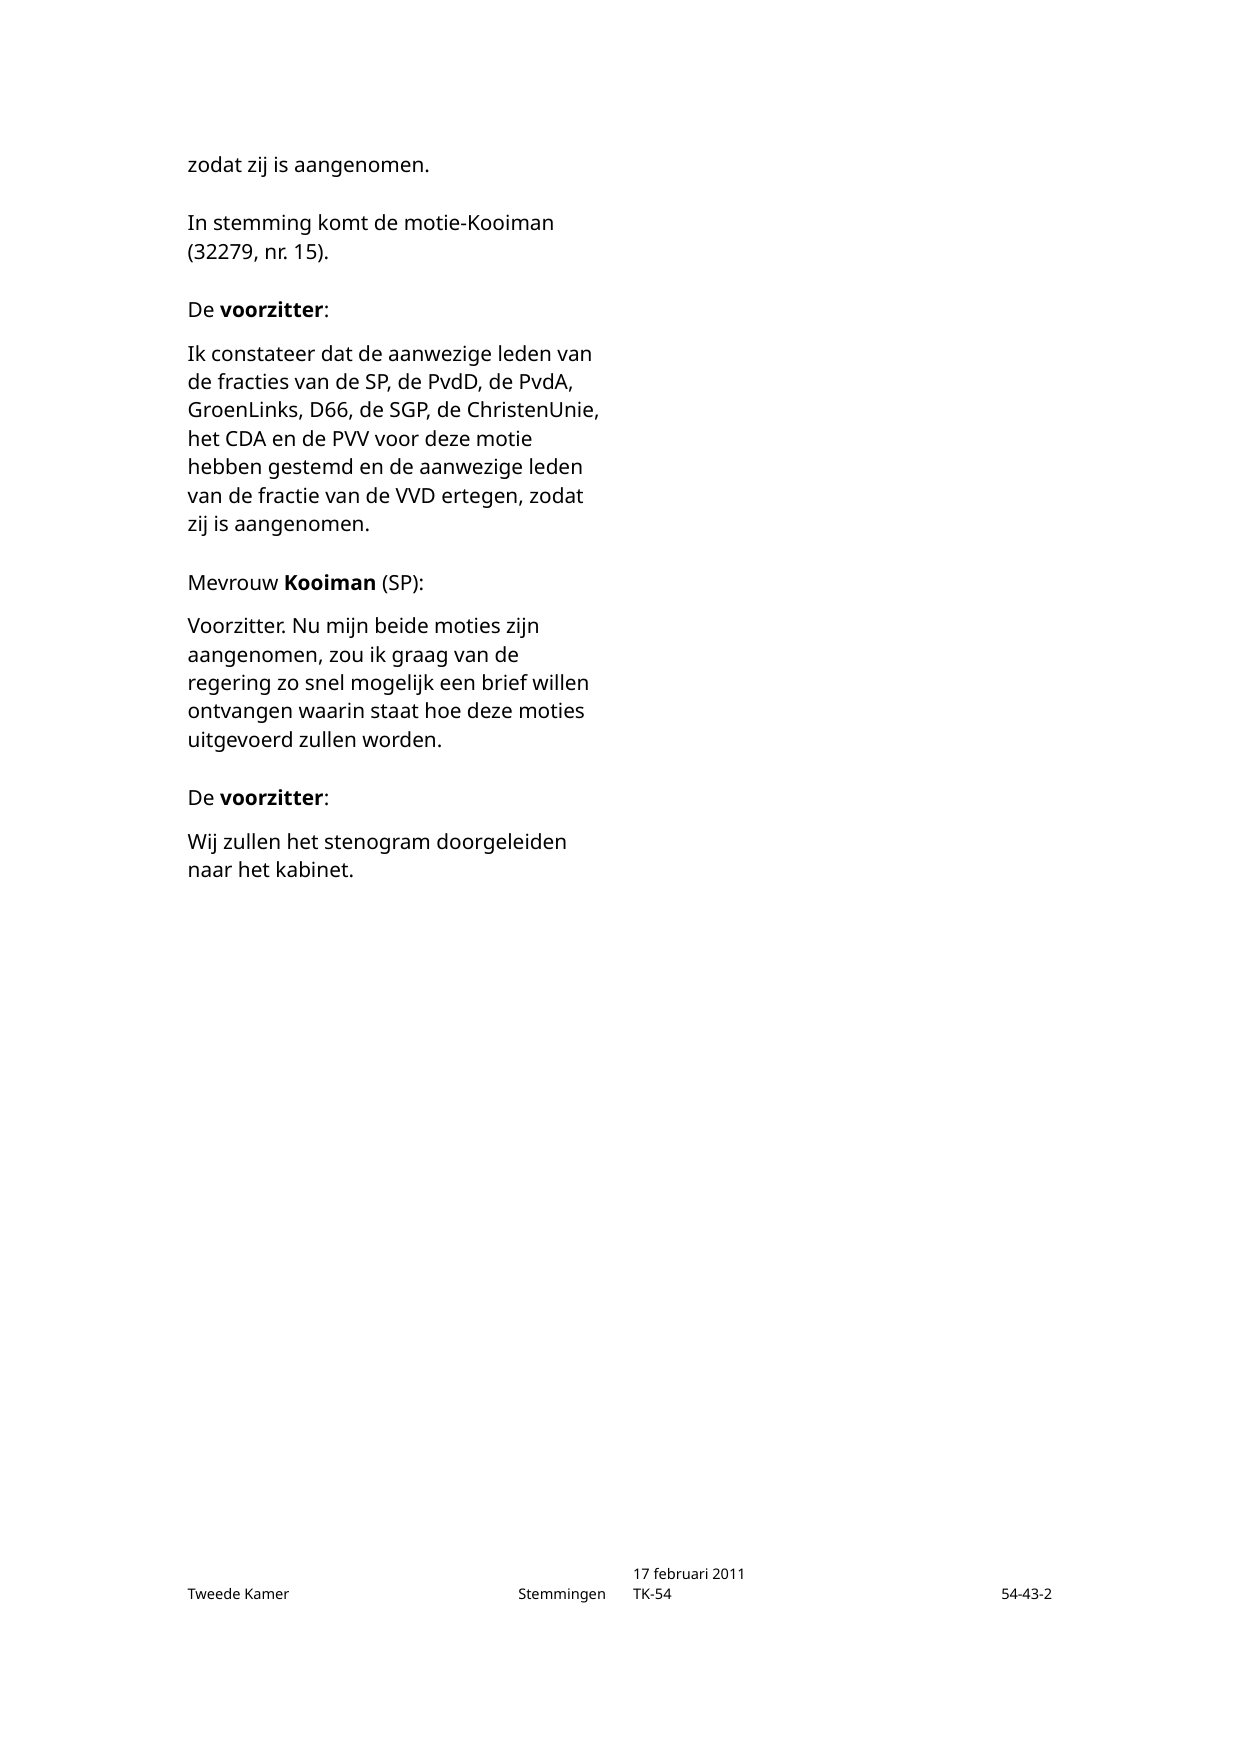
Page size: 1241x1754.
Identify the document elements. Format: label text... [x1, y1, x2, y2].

text Wij zullen het stenogram doorgeleiden naar het kabinet. [187, 827, 605, 884]
text Mevrouw Kooiman (SP): [187, 568, 605, 596]
text Voorzitter. Nu mijn beide moties zijn aangenomen, zou ik graag van de regering zo snel mogelijk een brief willen ontvangen waarin staat hoe deze moties uitgevoerd zullen worden. [187, 611, 605, 753]
text In stemming komt de motie-Kooiman (32279, nr. 15). [187, 208, 605, 265]
text De voorzitter: [187, 783, 605, 812]
text zodat zij is aangenomen. [187, 150, 605, 178]
text De voorzitter: [187, 295, 605, 324]
text Ik constateer dat de aanwezige leden van de fracties van de SP, de PvdD, de PvdA, GroenLinks, D66, de SGP, de ChristenUnie, het CDA en de PVV voor deze motie hebben gestemd en de aanwezige leden van de fractie van de VVD ertegen, zodat zij is aangenomen. [187, 339, 605, 538]
